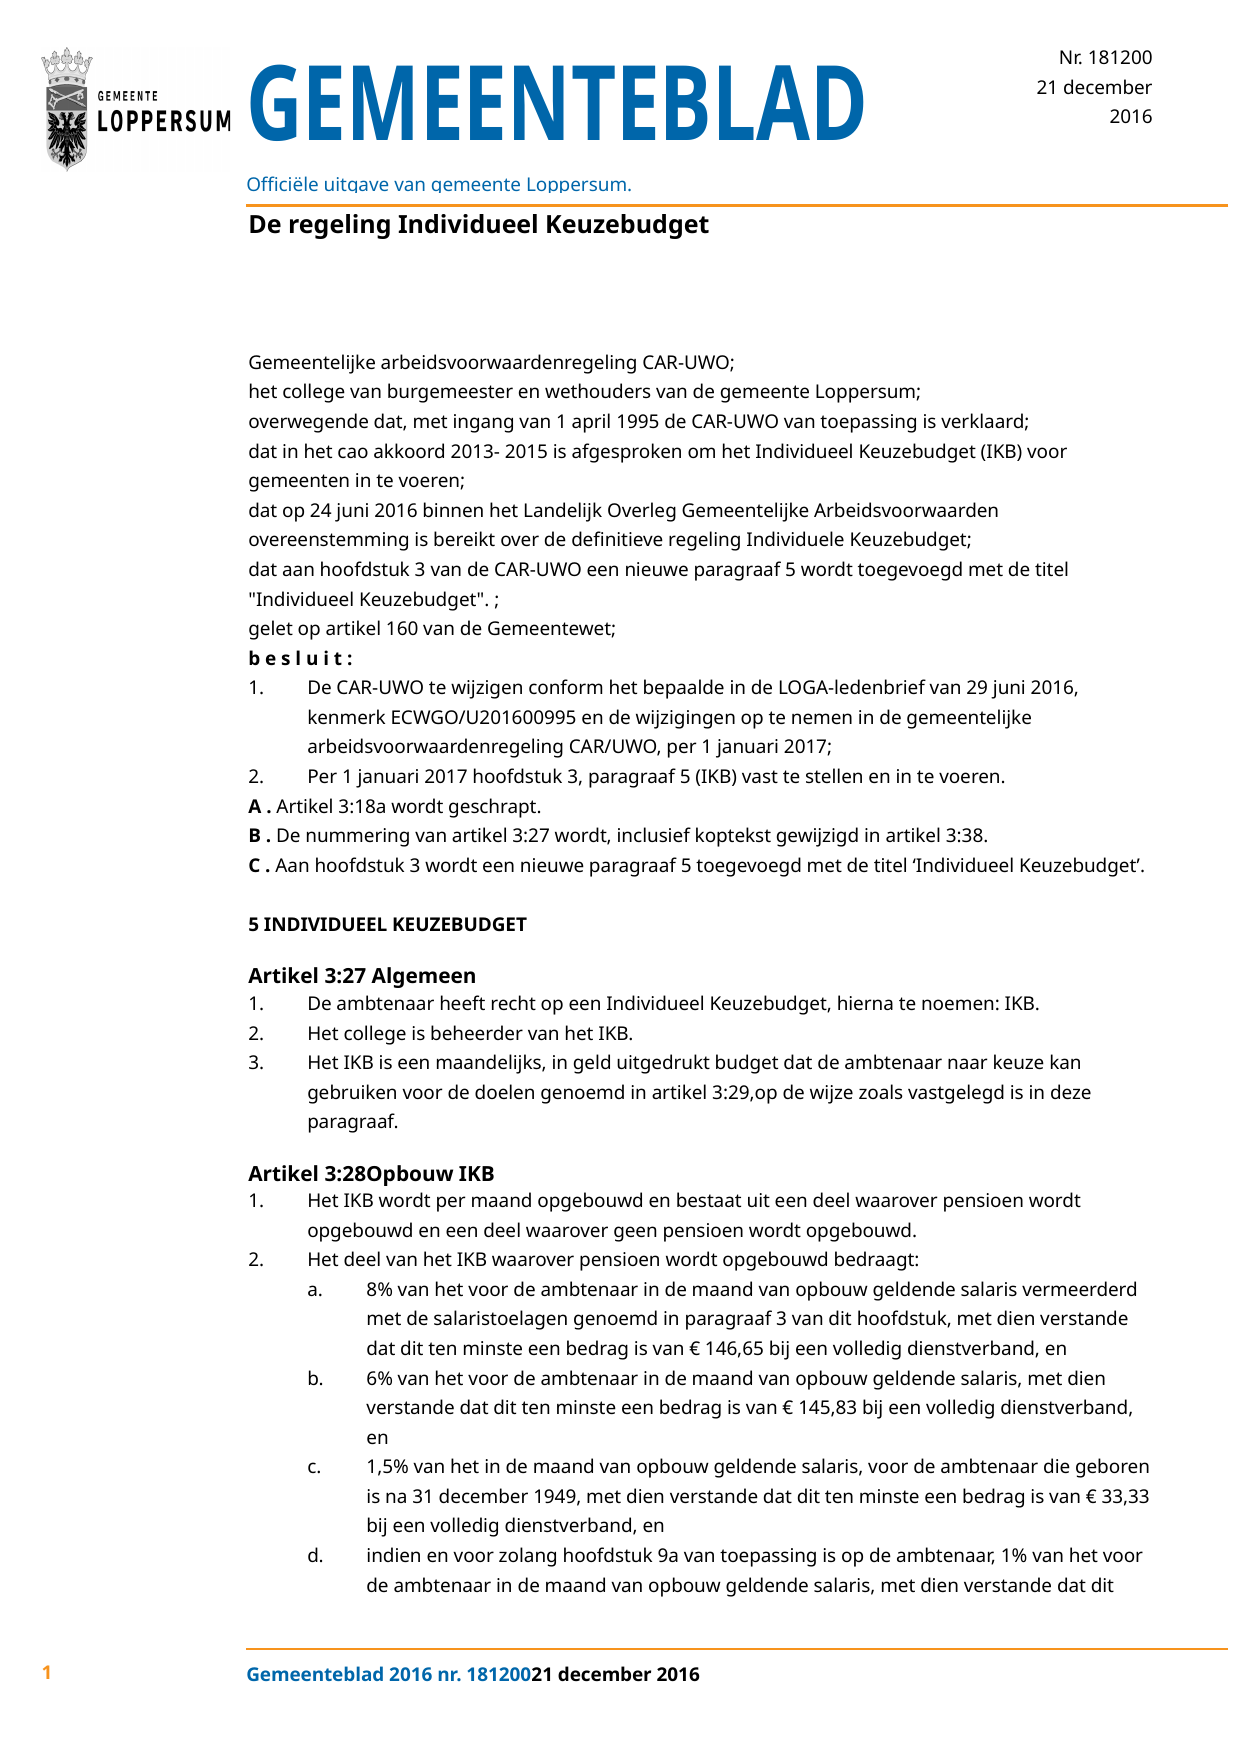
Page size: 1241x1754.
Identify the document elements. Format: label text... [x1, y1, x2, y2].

text A . Artikel 3:18a wordt geschrapt. [248, 793, 1152, 819]
list Het IKB wordt per maand opgebouwd en bestaat uit een deel waarover pensioen wordt opgebouwd en een deel waarover geen pensioen wordt opgebouwd. [248, 1187, 1152, 1243]
list 6% van het voor de ambtenaar in de maand van opbouw geldende salaris, met dien verstande dat dit ten minste een bedrag is van € 145,83 bij een volledig dienstverband, en [307, 1365, 1152, 1450]
text overwegende dat, met ingang van 1 april 1995 de CAR-UWO van toepassing is verklaard; [248, 408, 1152, 434]
picture [41, 47, 231, 172]
list Per 1 januari 2017 hoofdstuk 3, paragraaf 5 (IKB) vast te stellen en in te voeren. [248, 763, 1152, 789]
text Artikel 3:28Opbouw IKB [248, 1159, 1152, 1187]
text dat op 24 juni 2016 binnen het Landelijk Overleg Gemeentelijke Arbeidsvoorwaarden overeenstemming is bereikt over de definitieve regeling Individuele Keuzebudget; [248, 497, 1152, 552]
text De regeling Individueel Keuzebudget [248, 207, 1152, 241]
text b e s l u i t : [248, 645, 1152, 671]
text dat aan hoofdstuk 3 van de CAR-UWO een nieuwe paragraaf 5 wordt toegevoegd met de titel "Individueel Keuzebudget". ; [248, 556, 1152, 612]
list Het college is beheerder van het IKB. [248, 1020, 1152, 1045]
text Artikel 3:27 Algemeen [248, 962, 1152, 990]
text dat in het cao akkoord 2013- 2015 is afgesproken om het Individueel Keuzebudget (IKB) voor gemeenten in te voeren; [248, 438, 1152, 493]
list Het IKB is een maandelijks, in geld uitgedrukt budget dat de ambtenaar naar keuze kan gebruiken voor de doelen genoemd in artikel 3:29,op de wijze zoals vastgelegd is in deze paragraaf. [248, 1049, 1152, 1134]
text het college van burgemeester en wethouders van de gemeente Loppersum; [248, 379, 1152, 404]
list Het deel van het IKB waarover pensioen wordt opgebouwd bedraagt: [248, 1246, 1152, 1272]
text gelet op artikel 160 van de Gemeentewet; [248, 615, 1152, 641]
list indien en voor zolang hoofdstuk 9a van toepassing is op de ambtenaar, 1% van het voor de ambtenaar in de maand van opbouw geldende salaris, met dien verstande dat dit [307, 1542, 1152, 1598]
text 5 INDIVIDUEEL KEUZEBUDGET [248, 911, 1152, 937]
text C . Aan hoofdstuk 3 wordt een nieuwe paragraaf 5 toegevoegd met de titel ‘Individueel Keuzebudget’. [248, 852, 1152, 878]
text Gemeentelijke arbeidsvoorwaardenregeling CAR-UWO; [248, 349, 1152, 375]
text B . De nummering van artikel 3:27 wordt, inclusief koptekst gewijzigd in artikel 3:38. [248, 822, 1152, 848]
list 8% van het voor de ambtenaar in de maand van opbouw geldende salaris vermeerderd met de salaristoelagen genoemd in paragraaf 3 van dit hoofdstuk, met dien verstande dat dit ten minste een bedrag is van € 146,65 bij een volledig dienstverband, en [307, 1276, 1152, 1361]
list 1,5% van het in de maand van opbouw geldende salaris, voor de ambtenaar die geboren is na 31 december 1949, met dien verstande dat dit ten minste een bedrag is van € 33,33 bij een volledig dienstverband, en [307, 1453, 1152, 1538]
list De CAR-UWO te wijzigen conform het bepaalde in de LOGA-ledenbrief van 29 juni 2016, kenmerk ECWGO/U201600995 en de wijzigingen op te nemen in de gemeentelijke arbeidsvoorwaardenregeling CAR/UWO, per 1 januari 2017; [248, 674, 1152, 759]
list De ambtenaar heeft recht op een Individueel Keuzebudget, hierna te noemen: IKB. [248, 990, 1152, 1016]
